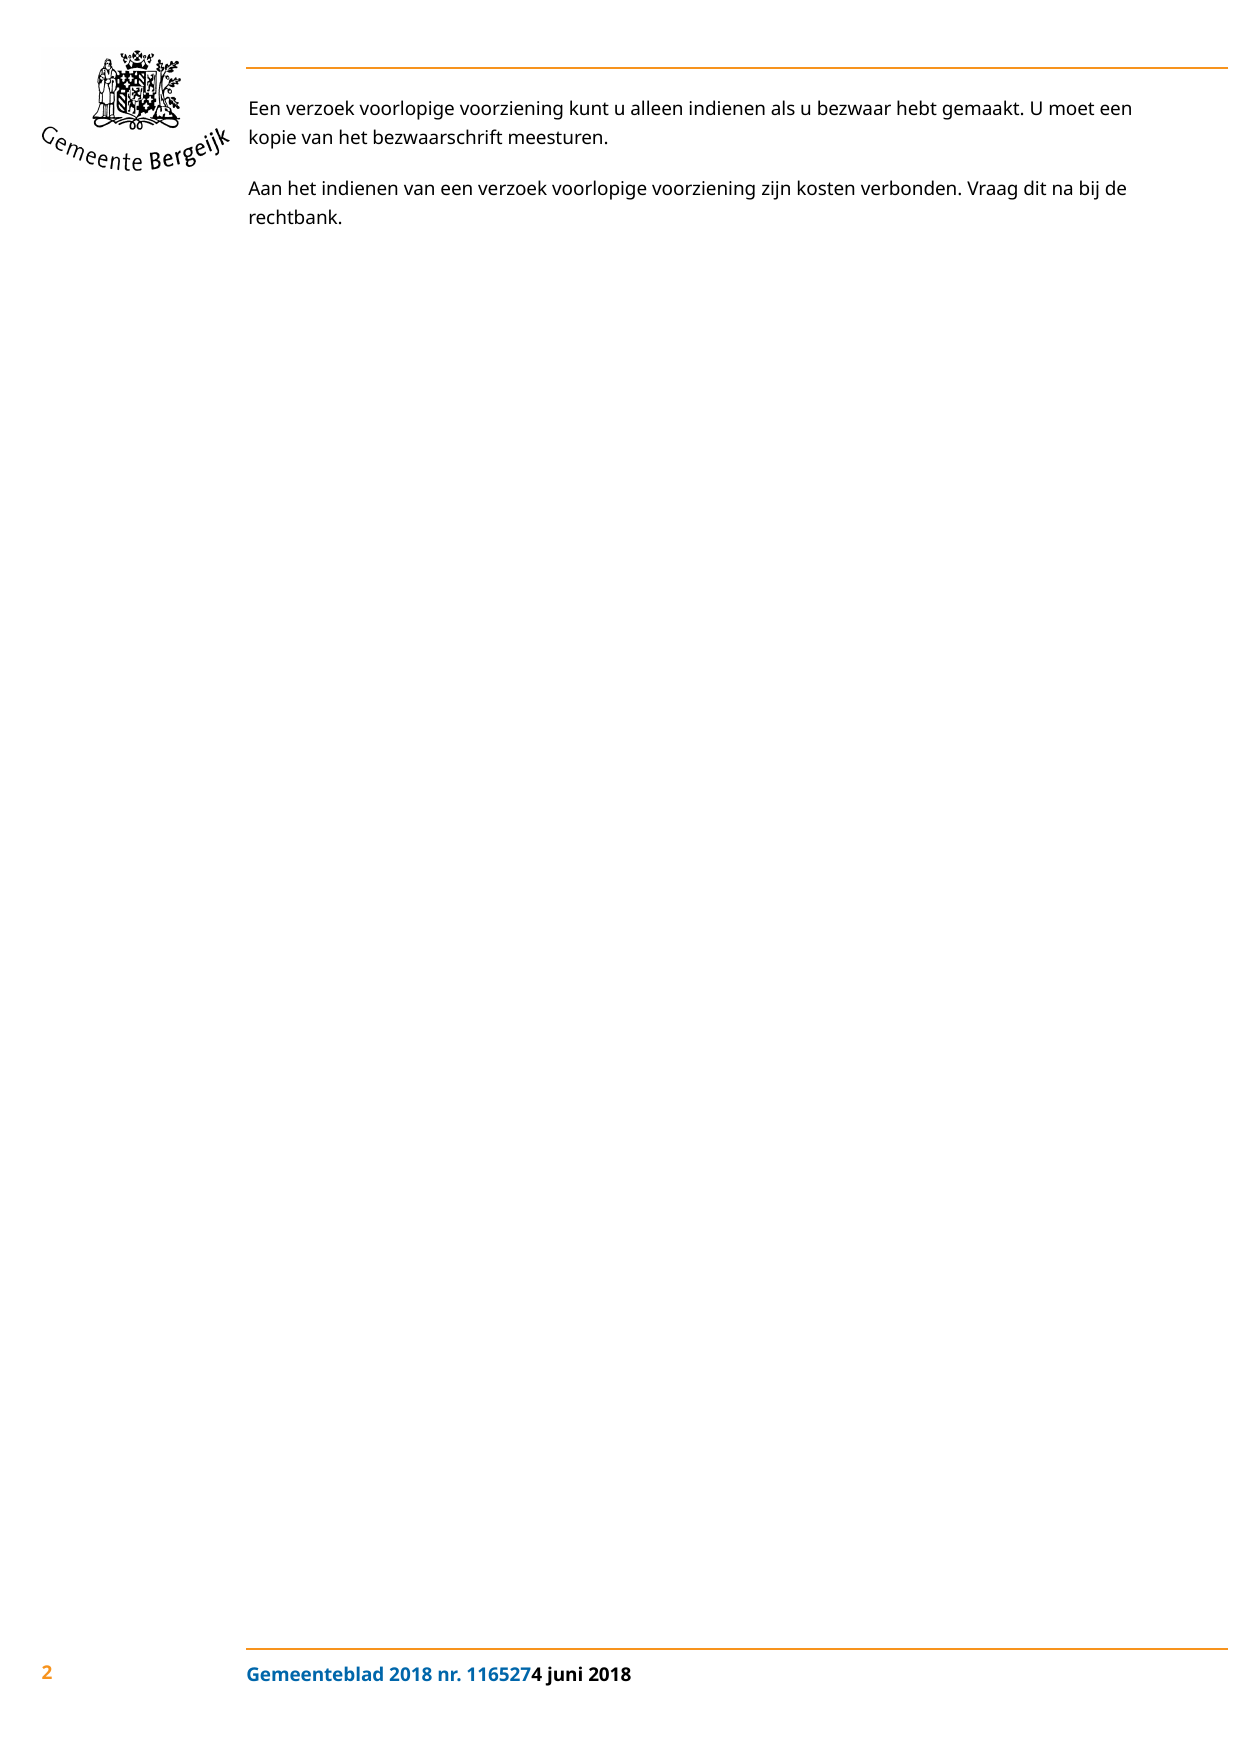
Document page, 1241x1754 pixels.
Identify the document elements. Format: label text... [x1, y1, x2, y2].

text Aan het indienen van een verzoek voorlopige voorziening zijn kosten verbonden. Vraag dit na bij de rechtbank. [248, 175, 1152, 230]
text Een verzoek voorlopige voorziening kunt u alleen indienen als u bezwaar hebt gemaakt. U moet een kopie van het bezwaarschrift meesturen. [248, 95, 1152, 150]
picture [41, 47, 231, 172]
